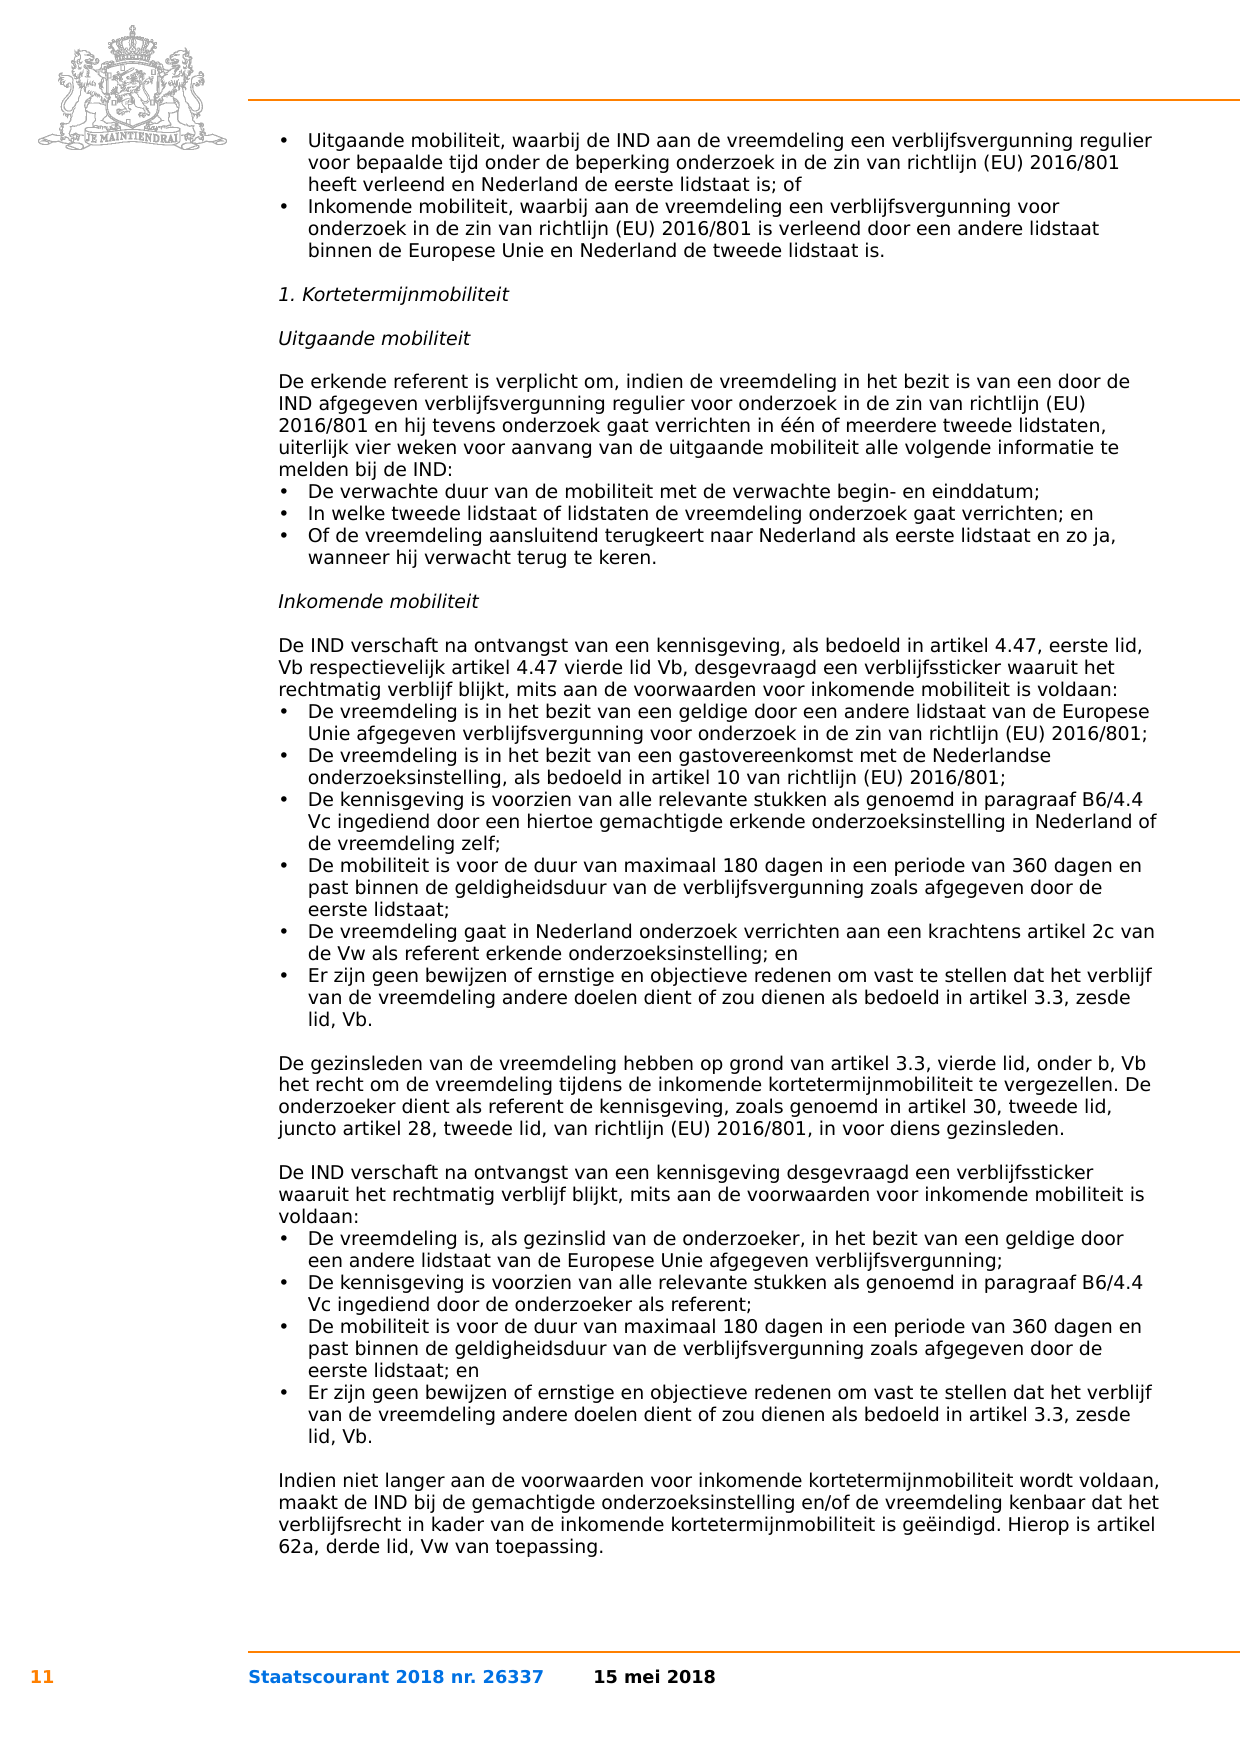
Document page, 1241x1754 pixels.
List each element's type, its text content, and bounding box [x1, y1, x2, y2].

picture [38, 25, 227, 150]
text De IND verschaft na ontvangst van een kennisgeving, als bedoeld in artikel 4.47, eerste lid, Vb respectievelijk artikel 4.47 vierde lid Vb, desgevraagd een verblijfssticker waaruit het rechtmatig verblijf blijkt, mits aan de voorwaarden voor inkomende mobiliteit is voldaan: [278, 635, 1163, 701]
text • Of de vreemdeling aansluitend terugkeert naar Nederland als eerste lidstaat en zo ja, wanneer hij verwacht terug te keren. [278, 525, 1163, 569]
text Indien niet langer aan de voorwaarden voor inkomende kortetermijnmobiliteit wordt voldaan, maakt de IND bij de gemachtigde onderzoeksinstelling en/of de vreemdeling kenbaar dat het verblijfsrecht in kader van de inkomende kortetermijnmobiliteit is geëindigd. Hierop is artikel 62a, derde lid, Vw van toepassing. [278, 1470, 1163, 1558]
text • De kennisgeving is voorzien van alle relevante stukken als genoemd in paragraaf B6/4.4 Vc ingediend door een hiertoe gemachtigde erkende onderzoeksinstelling in Nederland of de vreemdeling zelf; [278, 789, 1163, 855]
text • De mobiliteit is voor de duur van maximaal 180 dagen in een periode van 360 dagen en past binnen de geldigheidsduur van de verblijfsvergunning zoals afgegeven door de eerste lidstaat; [278, 855, 1163, 921]
text • Er zijn geen bewijzen of ernstige en objectieve redenen om vast te stellen dat het verblijf van de vreemdeling andere doelen dient of zou dienen als bedoeld in artikel 3.3, zesde lid, Vb. [278, 964, 1163, 1031]
text De erkende referent is verplicht om, indien de vreemdeling in het bezit is van een door de IND afgegeven verblijfsvergunning regulier voor onderzoek in de zin van richtlijn (EU) 2016/801 en hij tevens onderzoek gaat verrichten in één of meerdere tweede lidstaten, uiterlijk vier weken voor aanvang van de uitgaande mobiliteit alle volgende informatie te melden bij de IND: [278, 371, 1163, 481]
text • De vreemdeling gaat in Nederland onderzoek verrichten aan een krachtens artikel 2c van de Vw als referent erkende onderzoeksinstelling; en [278, 921, 1163, 964]
text • De mobiliteit is voor de duur van maximaal 180 dagen in een periode van 360 dagen en past binnen de geldigheidsduur van de verblijfsvergunning zoals afgegeven door de eerste lidstaat; en [278, 1316, 1163, 1382]
subtitle Inkomende mobiliteit [278, 591, 1163, 613]
text • Er zijn geen bewijzen of ernstige en objectieve redenen om vast te stellen dat het verblijf van de vreemdeling andere doelen dient of zou dienen als bedoeld in artikel 3.3, zesde lid, Vb. [278, 1382, 1163, 1448]
text • De vreemdeling is in het bezit van een geldige door een andere lidstaat van de Europese Unie afgegeven verblijfsvergunning voor onderzoek in de zin van richtlijn (EU) 2016/801; [278, 701, 1163, 745]
text • In welke tweede lidstaat of lidstaten de vreemdeling onderzoek gaat verrichten; en [278, 503, 1163, 525]
text De IND verschaft na ontvangst van een kennisgeving desgevraagd een verblijfssticker waaruit het rechtmatig verblijf blijkt, mits aan de voorwaarden voor inkomende mobiliteit is voldaan: [278, 1162, 1163, 1228]
subtitle 1. Kortetermijnmobiliteit [278, 284, 1163, 306]
text • De verwachte duur van de mobiliteit met de verwachte begin- en einddatum; [278, 481, 1163, 503]
text • De vreemdeling is in het bezit van een gastovereenkomst met de Nederlandse onderzoeksinstelling, als bedoeld in artikel 10 van richtlijn (EU) 2016/801; [278, 745, 1163, 789]
text • De kennisgeving is voorzien van alle relevante stukken als genoemd in paragraaf B6/4.4 Vc ingediend door de onderzoeker als referent; [278, 1272, 1163, 1316]
text • De vreemdeling is, als gezinslid van de onderzoeker, in het bezit van een geldige door een andere lidstaat van de Europese Unie afgegeven verblijfsvergunning; [278, 1228, 1163, 1272]
text • Uitgaande mobiliteit, waarbij de IND aan de vreemdeling een verblijfsvergunning regulier voor bepaalde tijd onder de beperking onderzoek in de zin van richtlijn (EU) 2016/801 heeft verleend en Nederland de eerste lidstaat is; of [278, 130, 1163, 196]
text De gezinsleden van de vreemdeling hebben op grond van artikel 3.3, vierde lid, onder b, Vb het recht om de vreemdeling tijdens de inkomende kortetermijnmobiliteit te vergezellen. De onderzoeker dient als referent de kennisgeving, zoals genoemd in artikel 30, tweede lid, juncto artikel 28, tweede lid, van richtlijn (EU) 2016/801, in voor diens gezinsleden. [278, 1052, 1163, 1140]
subtitle Uitgaande mobiliteit [278, 327, 1163, 349]
text • Inkomende mobiliteit, waarbij aan de vreemdeling een verblijfsvergunning voor onderzoek in de zin van richtlijn (EU) 2016/801 is verleend door een andere lidstaat binnen de Europese Unie en Nederland de tweede lidstaat is. [278, 196, 1163, 262]
